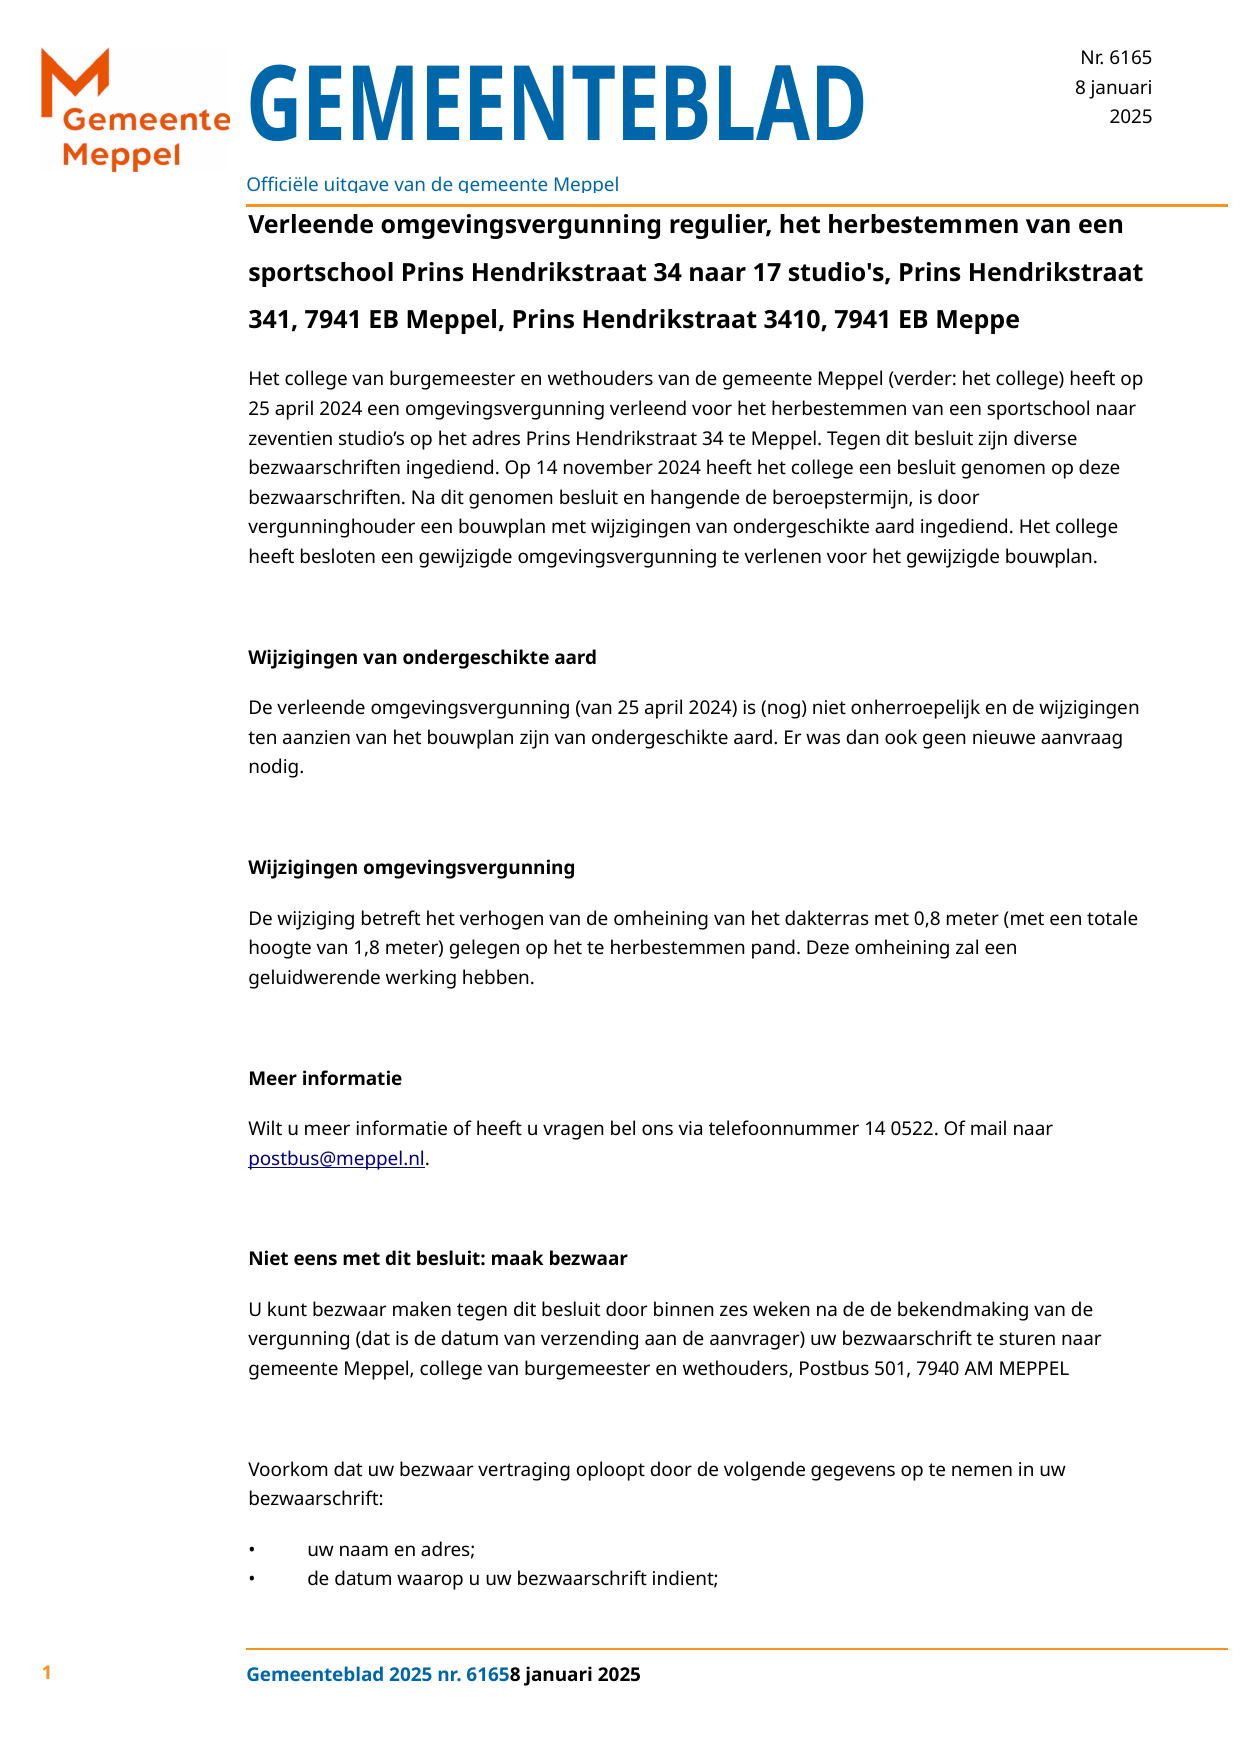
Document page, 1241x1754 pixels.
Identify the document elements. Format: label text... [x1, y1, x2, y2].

text Niet eens met dit besluit: maak bezwaar [248, 1246, 1152, 1271]
text Wilt u meer informatie of heeft u vragen bel ons via telefoonnummer 14 0522. Of mail naar postbus@meppel.nl. [248, 1115, 1152, 1170]
list de datum waarop u uw bezwaarschrift indient; [248, 1566, 1152, 1591]
text U kunt bezwaar maken tegen dit besluit door binnen zes weken na de de bekendmaking van de vergunning (dat is de datum van verzending aan de aanvrager) uw bezwaarschrift te sturen naar gemeente Meppel, college van burgemeester en wethouders, Postbus 501, 7940 AM MEPPEL [248, 1296, 1152, 1381]
text Wijzigingen omgevingsvergunning [248, 854, 1152, 880]
text De verleende omgevingsvergunning (van 25 april 2024) is (nog) niet onherroepelijk en de wijzigingen ten aanzien van het bouwplan zijn van ondergeschikte aard. Er was dan ook geen nieuwe aanvraag nodig. [248, 694, 1152, 779]
text De wijziging betreft het verhogen van de omheining van het dakterras met 0,8 meter (met een totale hoogte van 1,8 meter) gelegen op het te herbestemmen pand. Deze omheining zal een geluidwerende werking hebben. [248, 905, 1152, 989]
list uw naam en adres; [248, 1536, 1152, 1562]
text Wijzigingen van ondergeschikte aard [248, 644, 1152, 669]
text Het college van burgemeester en wethouders van de gemeente Meppel (verder: het college) heeft op 25 april 2024 een omgevingsvergunning verleend voor het herbestemmen van een sportschool naar zeventien studio’s op het adres Prins Hendrikstraat 34 te Meppel. Tegen dit besluit zijn diverse bezwaarschriften ingediend. Op 14 november 2024 heeft het college een besluit genomen op deze bezwaarschriften. Na dit genomen besluit en hangende de beroepstermijn, is door vergunninghouder een bouwplan met wijzigingen van ondergeschikte aard ingediend. Het college heeft besloten een gewijzigde omgevingsvergunning te verlenen voor het gewijzigde bouwplan. [248, 366, 1152, 569]
text Voorkom dat uw bezwaar vertraging oploopt door de volgende gegevens op te nemen in uw bezwaarschrift: [248, 1456, 1152, 1511]
text Meer informatie [248, 1065, 1152, 1090]
text Verleende omgevingsvergunning regulier, het herbestem­men van een sportschool Prins Hendrikst­raat 34 naar 17 studio's, Prins Hendrikstraat 341, 7941 EB Meppel, Prins Hendrikstraat 3410, 7941 EB Meppe [248, 207, 1152, 336]
picture [41, 47, 231, 172]
